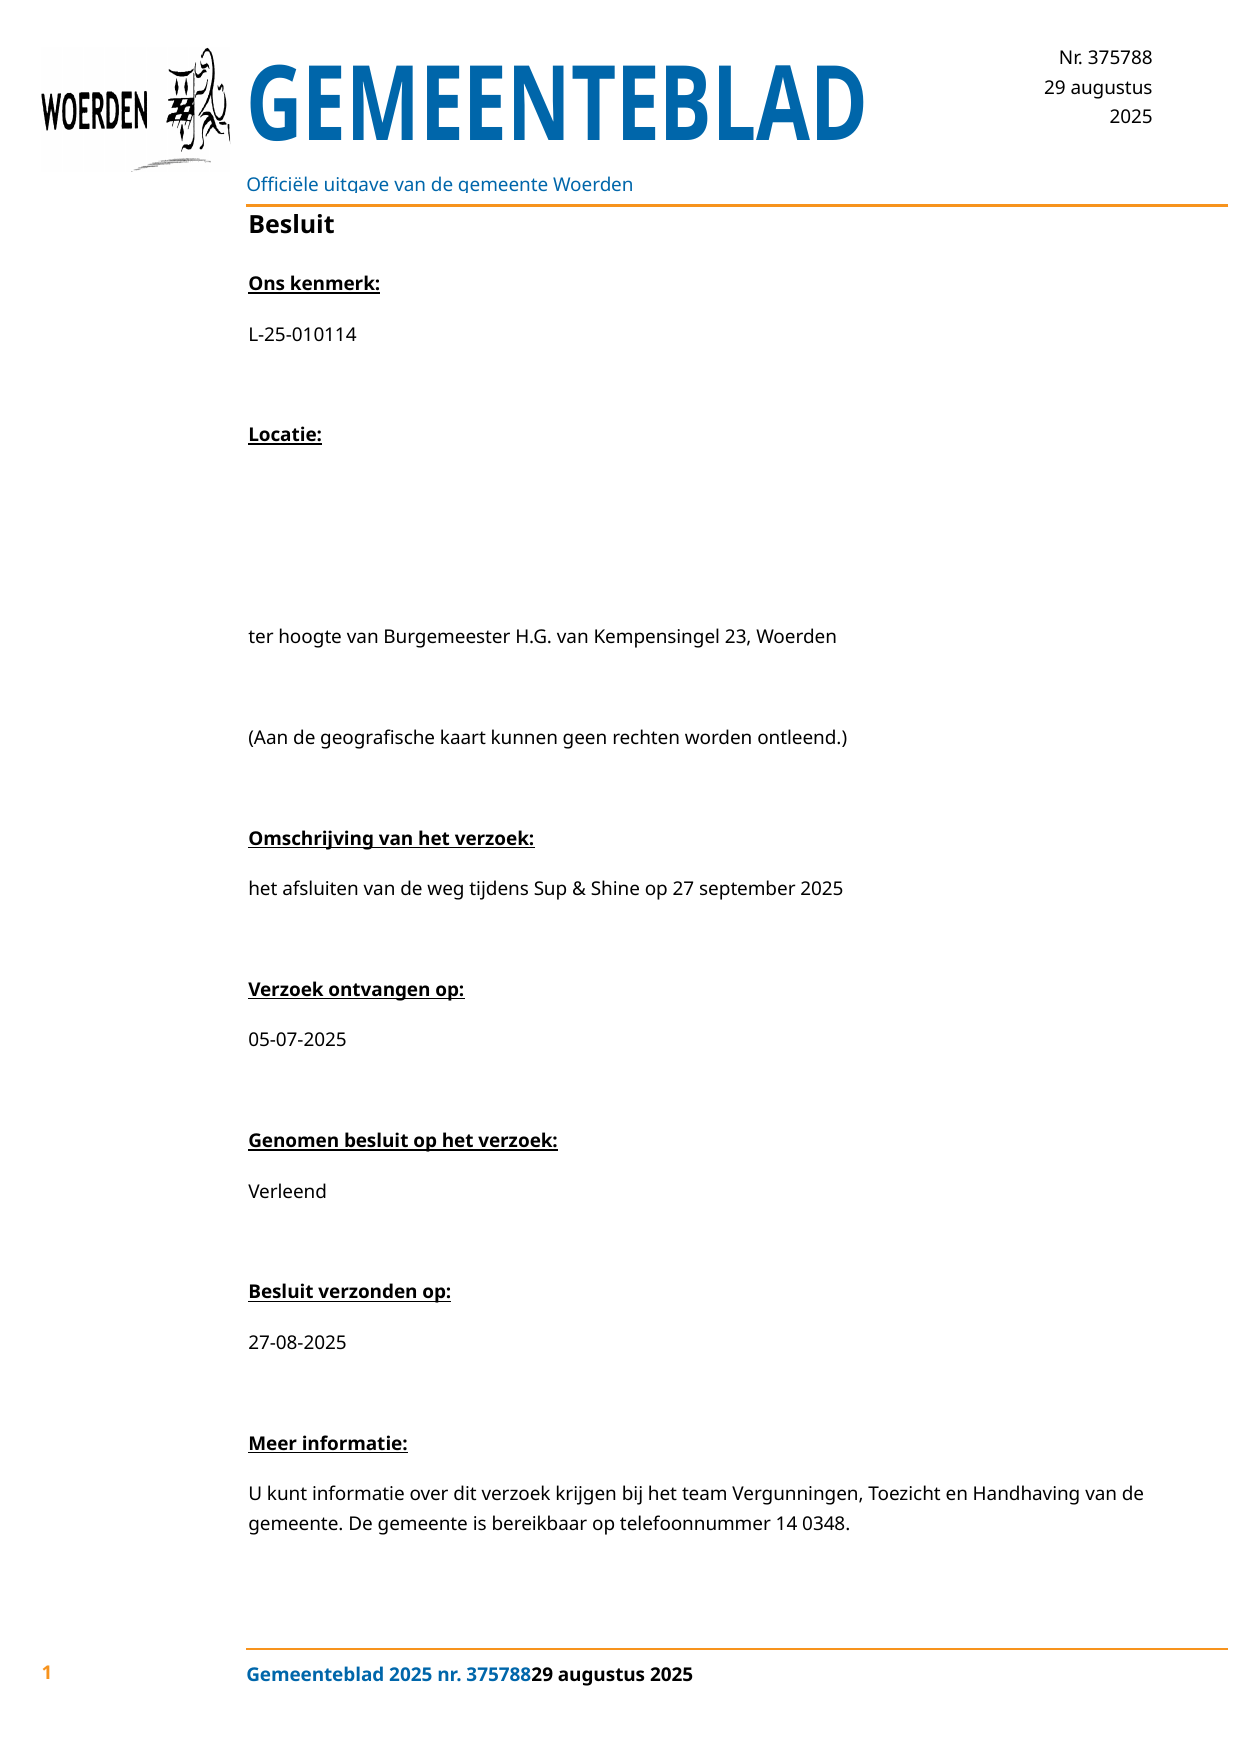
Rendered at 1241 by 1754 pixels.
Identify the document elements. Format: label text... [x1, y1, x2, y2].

text Locatie: [248, 422, 1152, 447]
picture [41, 47, 231, 172]
text ter hoogte van Burgemeester H.G. van Kempensingel 23, Woerden [248, 623, 1152, 649]
text U kunt informatie over dit verzoek krijgen bij het team Vergunningen, Toezicht en Handhaving van de gemeente. De gemeente is bereikbaar op telefoonnummer 14 0348. [248, 1480, 1152, 1536]
text (Aan de geografische kaart kunnen geen rechten worden ontleend.) [248, 724, 1152, 750]
text Genomen besluit op het verzoek: [248, 1127, 1152, 1153]
text Verleend [248, 1178, 1152, 1203]
text het afsluiten van de weg tijdens Sup & Shine op 27 september 2025 [248, 875, 1152, 901]
text Meer informatie: [248, 1430, 1152, 1456]
text Besluit verzonden op: [248, 1279, 1152, 1304]
text L-25-010114 [248, 321, 1152, 346]
text Verzoek ontvangen op: [248, 976, 1152, 1002]
text 27-08-2025 [248, 1329, 1152, 1355]
text Ons kenmerk: [248, 270, 1152, 296]
text Omschrijving van het verzoek: [248, 825, 1152, 851]
text 05-07-2025 [248, 1027, 1152, 1052]
text Besluit [248, 207, 1152, 241]
